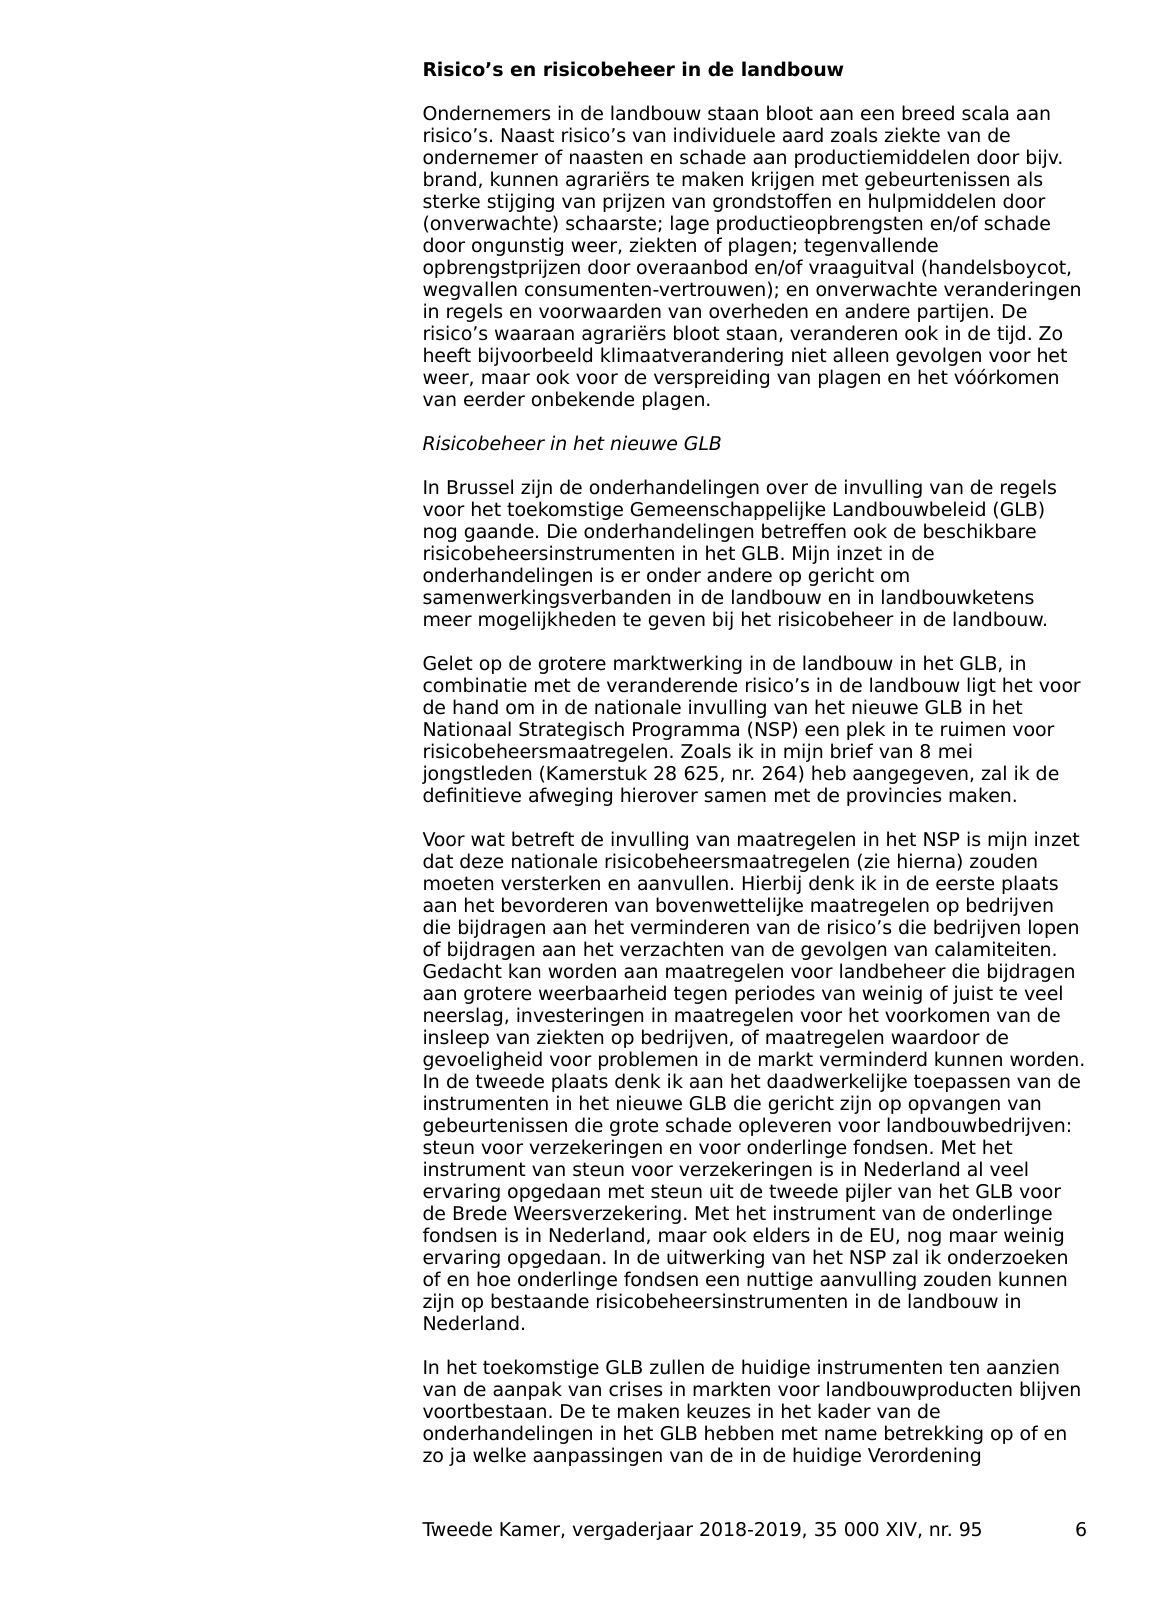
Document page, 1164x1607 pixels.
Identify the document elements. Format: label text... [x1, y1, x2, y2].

text In het toekomstige GLB zullen de huidige instrumenten ten aanzien van de aanpak van crises in markten voor landbouwproducten blijven voortbestaan. De te maken keuzes in het kader van de onderhandelingen in het GLB hebben met name betrekking op of en zo ja welke aanpassingen van de in de huidige Verordening [422, 1357, 1087, 1467]
subtitle Risicobeheer in het nieuwe GLB [422, 433, 1087, 455]
text Gelet op de grotere marktwerking in de landbouw in het GLB, in combinatie met de veranderende risico’s in de landbouw ligt het voor de hand om in de nationale invulling van het nieuwe GLB in het Nationaal Strategisch Programma (NSP) een plek in te ruimen voor risicobeheersmaatregelen. Zoals ik in mijn brief van 8 mei jongstleden (Kamerstuk 28 625, nr. 264) heb aangegeven, zal ik de definitieve afweging hierover samen met de provincies maken. [422, 653, 1087, 807]
text In de tweede plaats denk ik aan het daadwerkelijke toepassen van de instrumenten in het nieuwe GLB die gericht zijn op opvangen van gebeurtenissen die grote schade opleveren voor landbouwbedrijven: steun voor verzekeringen en voor onderlinge fondsen. Met het instrument van steun voor verzekeringen is in Nederland al veel ervaring opgedaan met steun uit de tweede pijler van het GLB voor de Brede Weersverzekering. Met het instrument van de onderlinge fondsen is in Nederland, maar ook elders in de EU, nog maar weinig ervaring opgedaan. In de uitwerking van het NSP zal ik onderzoeken of en hoe onderlinge fondsen een nuttige aanvulling zouden kunnen zijn op bestaande risicobeheersinstrumenten in de landbouw in Nederland. [422, 1071, 1087, 1335]
subtitle Risico’s en risicobeheer in de landbouw [422, 59, 1087, 81]
text Ondernemers in de landbouw staan bloot aan een breed scala aan risico’s. Naast risico’s van individuele aard zoals ziekte van de ondernemer of naasten en schade aan productiemiddelen door bijv. brand, kunnen agrariërs te maken krijgen met gebeurtenissen als sterke stijging van prijzen van grondstoffen en hulpmiddelen door (onverwachte) schaarste; lage productieopbrengsten en/of schade door ongunstig weer, ziekten of plagen; tegenvallende opbrengstprijzen door overaanbod en/of vraaguitval (handelsboycot, wegvallen consumenten-vertrouwen); en onverwachte veranderingen in regels en voorwaarden van overheden en andere partijen. De risico’s waaraan agrariërs bloot staan, veranderen ook in de tijd. Zo heeft bijvoorbeeld klimaatverandering niet alleen gevolgen voor het weer, maar ook voor de verspreiding van plagen en het vóórkomen van eerder onbekende plagen. [422, 103, 1087, 411]
text In Brussel zijn de onderhandelingen over de invulling van de regels voor het toekomstige Gemeenschappelijke Landbouwbeleid (GLB) nog gaande. Die onderhandelingen betreffen ook de beschikbare risicobeheersinstrumenten in het GLB. Mijn inzet in de onderhandelingen is er onder andere op gericht om samenwerkingsverbanden in de landbouw en in landbouwketens meer mogelijkheden te geven bij het risicobeheer in de landbouw. [422, 477, 1087, 631]
text Voor wat betreft de invulling van maatregelen in het NSP is mijn inzet dat deze nationale risicobeheersmaatregelen (zie hierna) zouden moeten versterken en aanvullen. Hierbij denk ik in de eerste plaats aan het bevorderen van bovenwettelijke maatregelen op bedrijven die bijdragen aan het verminderen van de risico’s die bedrijven lopen of bijdragen aan het verzachten van de gevolgen van calamiteiten. Gedacht kan worden aan maatregelen voor landbeheer die bijdragen aan grotere weerbaarheid tegen periodes van weinig of juist te veel neerslag, investeringen in maatregelen voor het voorkomen van de insleep van ziekten op bedrijven, of maatregelen waardoor de gevoeligheid voor problemen in de markt verminderd kunnen worden. [422, 829, 1087, 1071]
